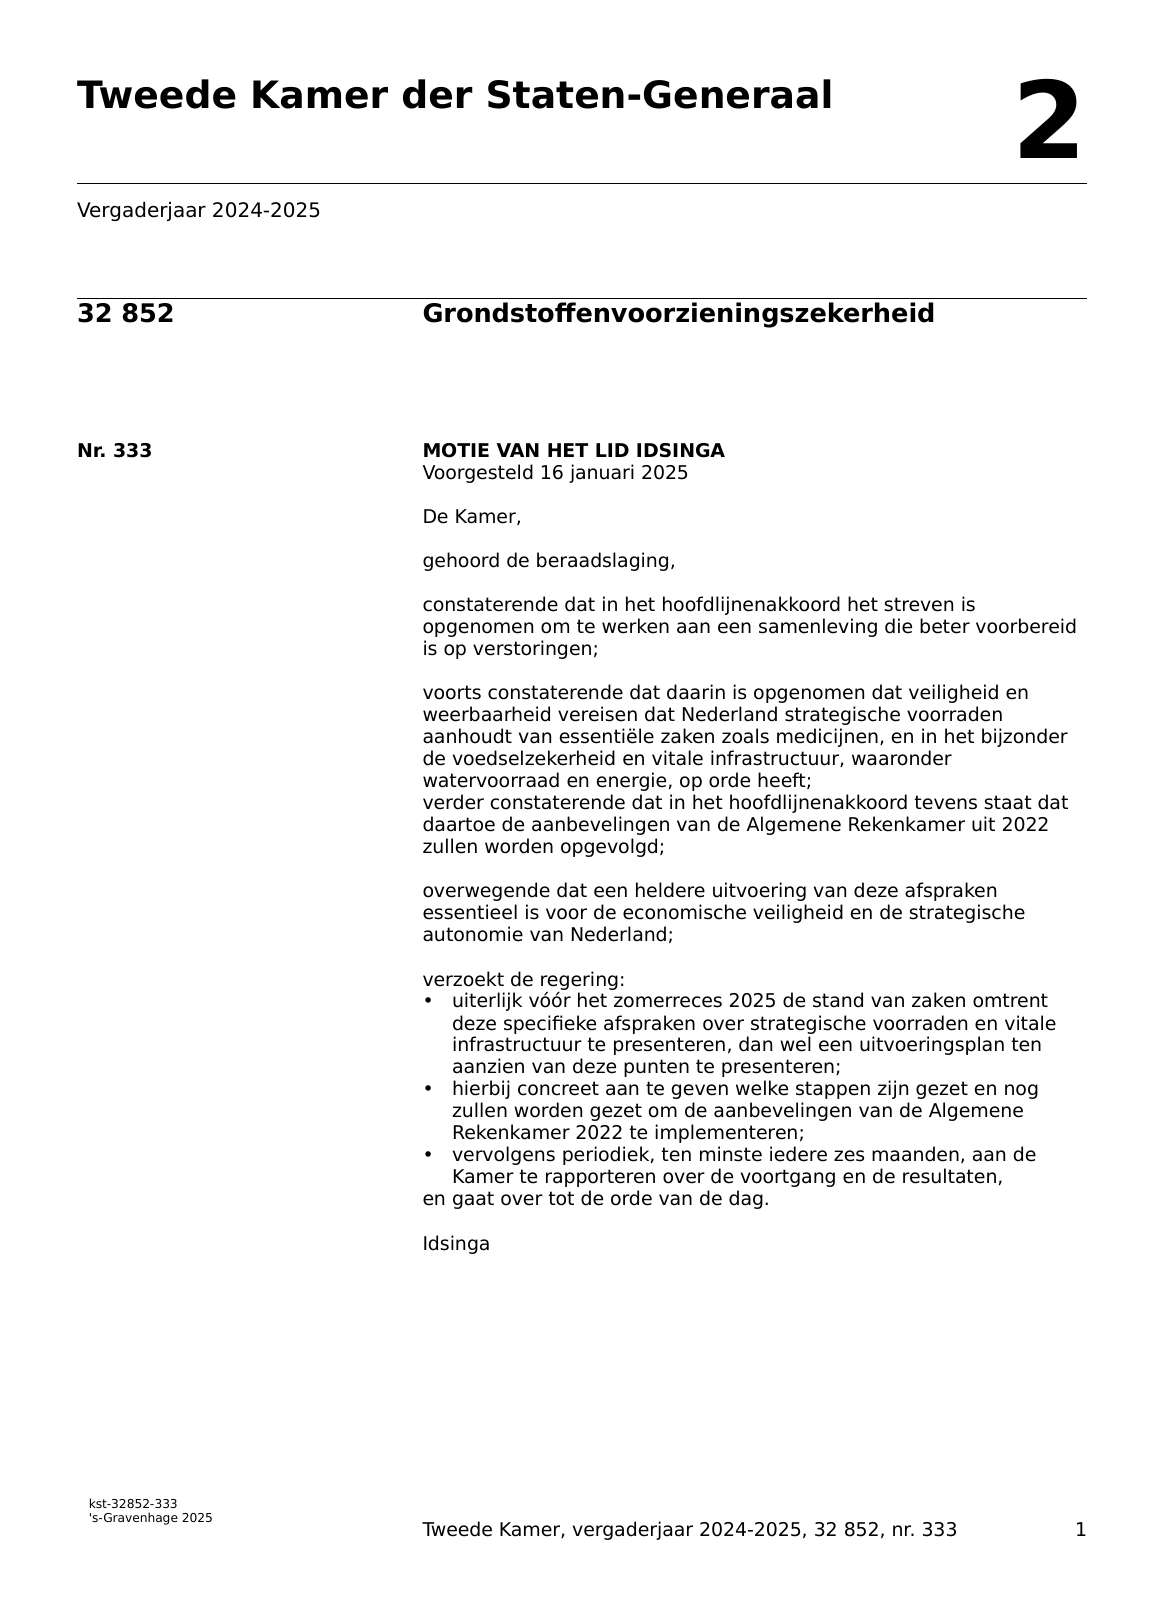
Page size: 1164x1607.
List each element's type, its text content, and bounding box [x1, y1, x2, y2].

subtitle Nr. 333 MOTIE VAN HET LID IDSINGA [77, 440, 1087, 462]
table_header Tweede Kamer der Staten-Generaal [77, 59, 886, 183]
subtitle 32 852 Grondstoffenvoorzieningszekerheid [77, 299, 1087, 329]
text overwegende dat een heldere uitvoering van deze afspraken essentieel is voor de economische veiligheid en de strategische autonomie van Nederland; [422, 880, 1087, 946]
text en gaat over tot de orde van de dag. [422, 1188, 1087, 1210]
text kst-32852-333 [88, 1497, 323, 1511]
table_cell Vergaderjaar 2024-2025 [77, 184, 1087, 298]
text gehoord de beraadslaging, [422, 550, 1087, 572]
text • uiterlijk vóór het zomerreces 2025 de stand van zaken omtrent deze specifieke afspraken over strategische voorraden en vitale infrastructuur te presenteren, dan wel een uitvoeringsplan ten aanzien van deze punten te presenteren; [422, 990, 1087, 1078]
text verder constaterende dat in het hoofdlijnenakkoord tevens staat dat daartoe de aanbevelingen van de Algemene Rekenkamer uit 2022 zullen worden opgevolgd; [422, 792, 1087, 858]
text Voorgesteld 16 januari 2025 [422, 462, 1087, 484]
table_header 2 [886, 59, 1087, 183]
text constaterende dat in het hoofdlijnenakkoord het streven is opgenomen om te werken aan een samenleving die beter voorbereid is op verstoringen; [422, 594, 1087, 660]
text • hierbij concreet aan te geven welke stappen zijn gezet en nog zullen worden gezet om de aanbevelingen van de Algemene Rekenkamer 2022 te implementeren; [422, 1078, 1087, 1144]
text Idsinga [422, 1232, 1087, 1254]
text 's-Gravenhage 2025 [88, 1511, 323, 1525]
text • vervolgens periodiek, ten minste iedere zes maanden, aan de Kamer te rapporteren over de voortgang en de resultaten, [422, 1144, 1087, 1188]
text voorts constaterende dat daarin is opgenomen dat veiligheid en weerbaarheid vereisen dat Nederland strategische voorraden aanhoudt van essentiële zaken zoals medicijnen, en in het bijzonder de voedselzekerheid en vitale infrastructuur, waaronder watervoorraad en energie, op orde heeft; [422, 682, 1087, 792]
text De Kamer, [422, 506, 1087, 528]
text verzoekt de regering: [422, 968, 1087, 990]
